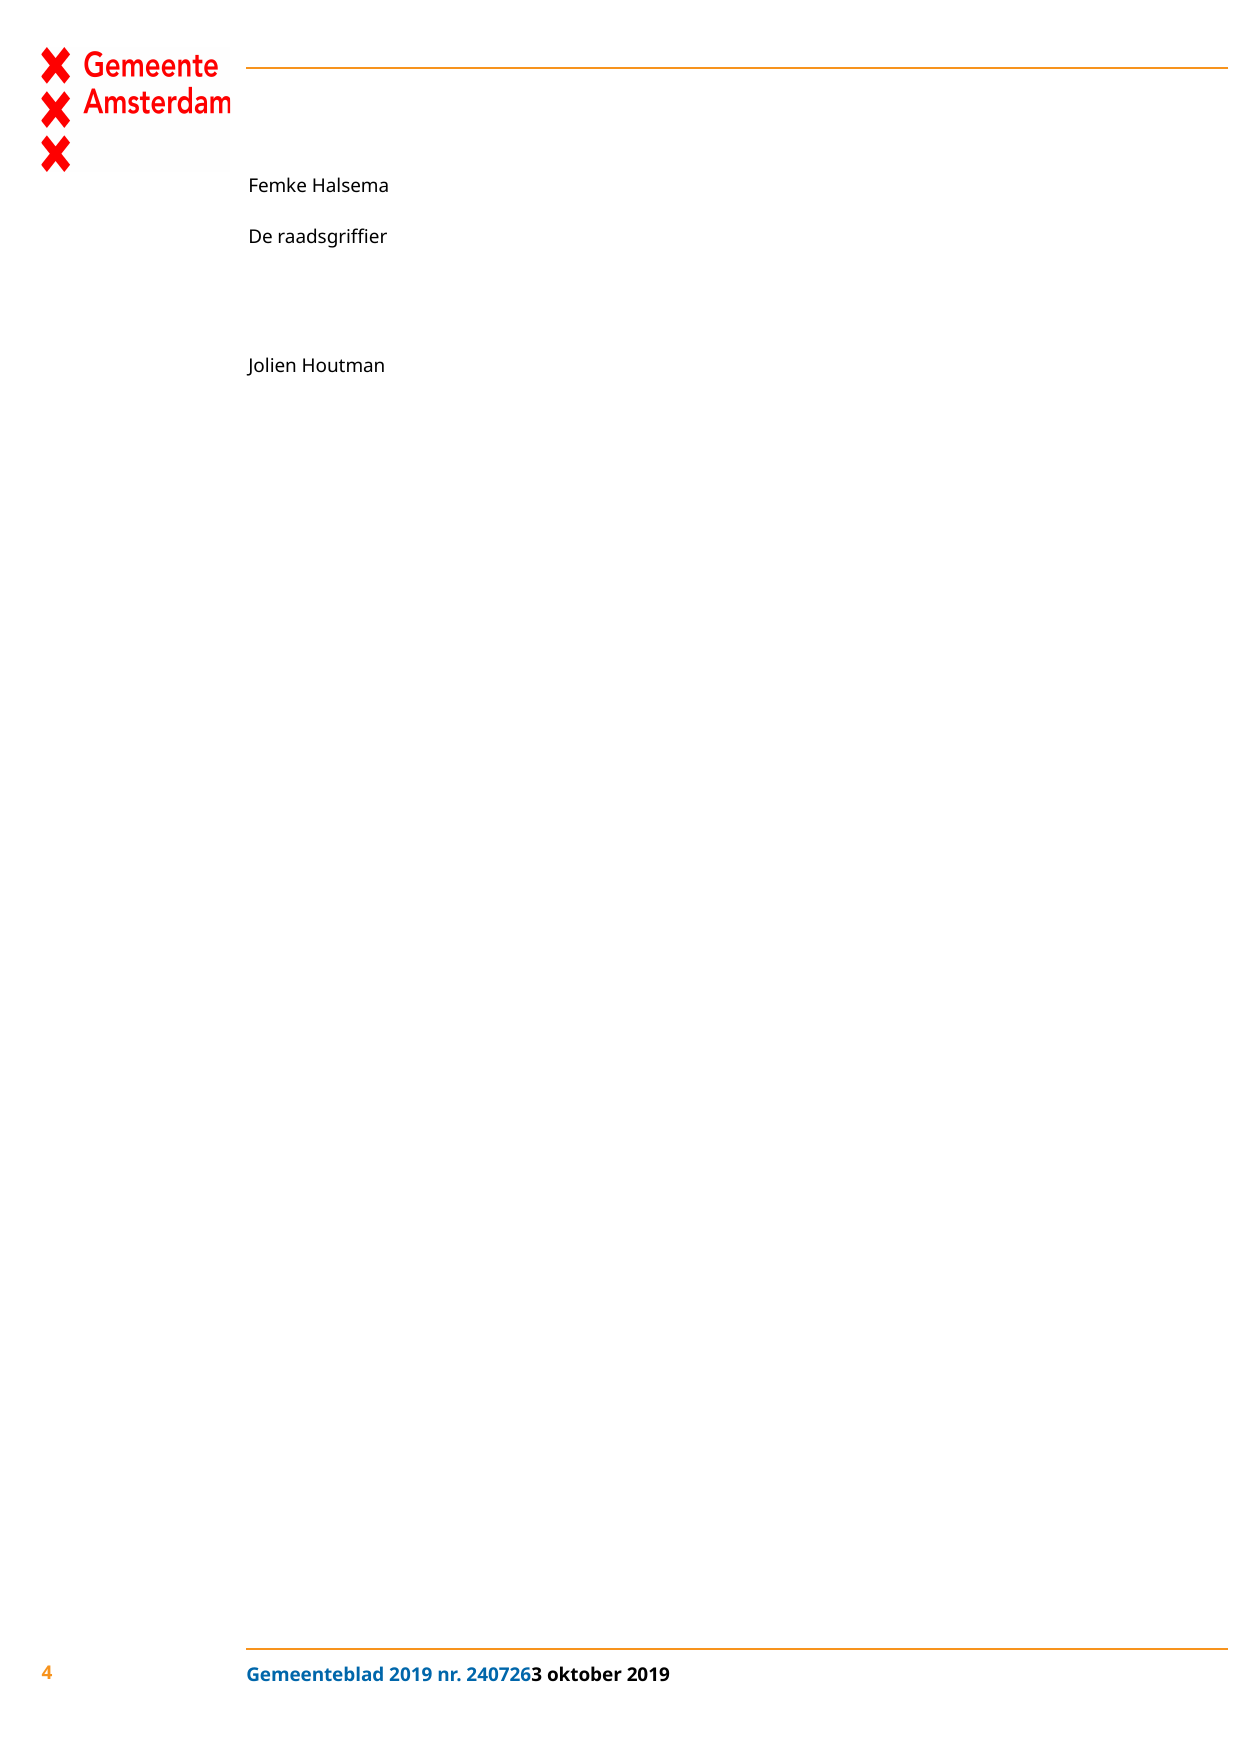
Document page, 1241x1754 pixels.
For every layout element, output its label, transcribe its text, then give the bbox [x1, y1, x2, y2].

text Femke Halsema [248, 172, 1152, 198]
text De raadsgriffier [248, 223, 1152, 249]
picture [41, 47, 231, 172]
text Jolien Houtman [248, 352, 1152, 378]
